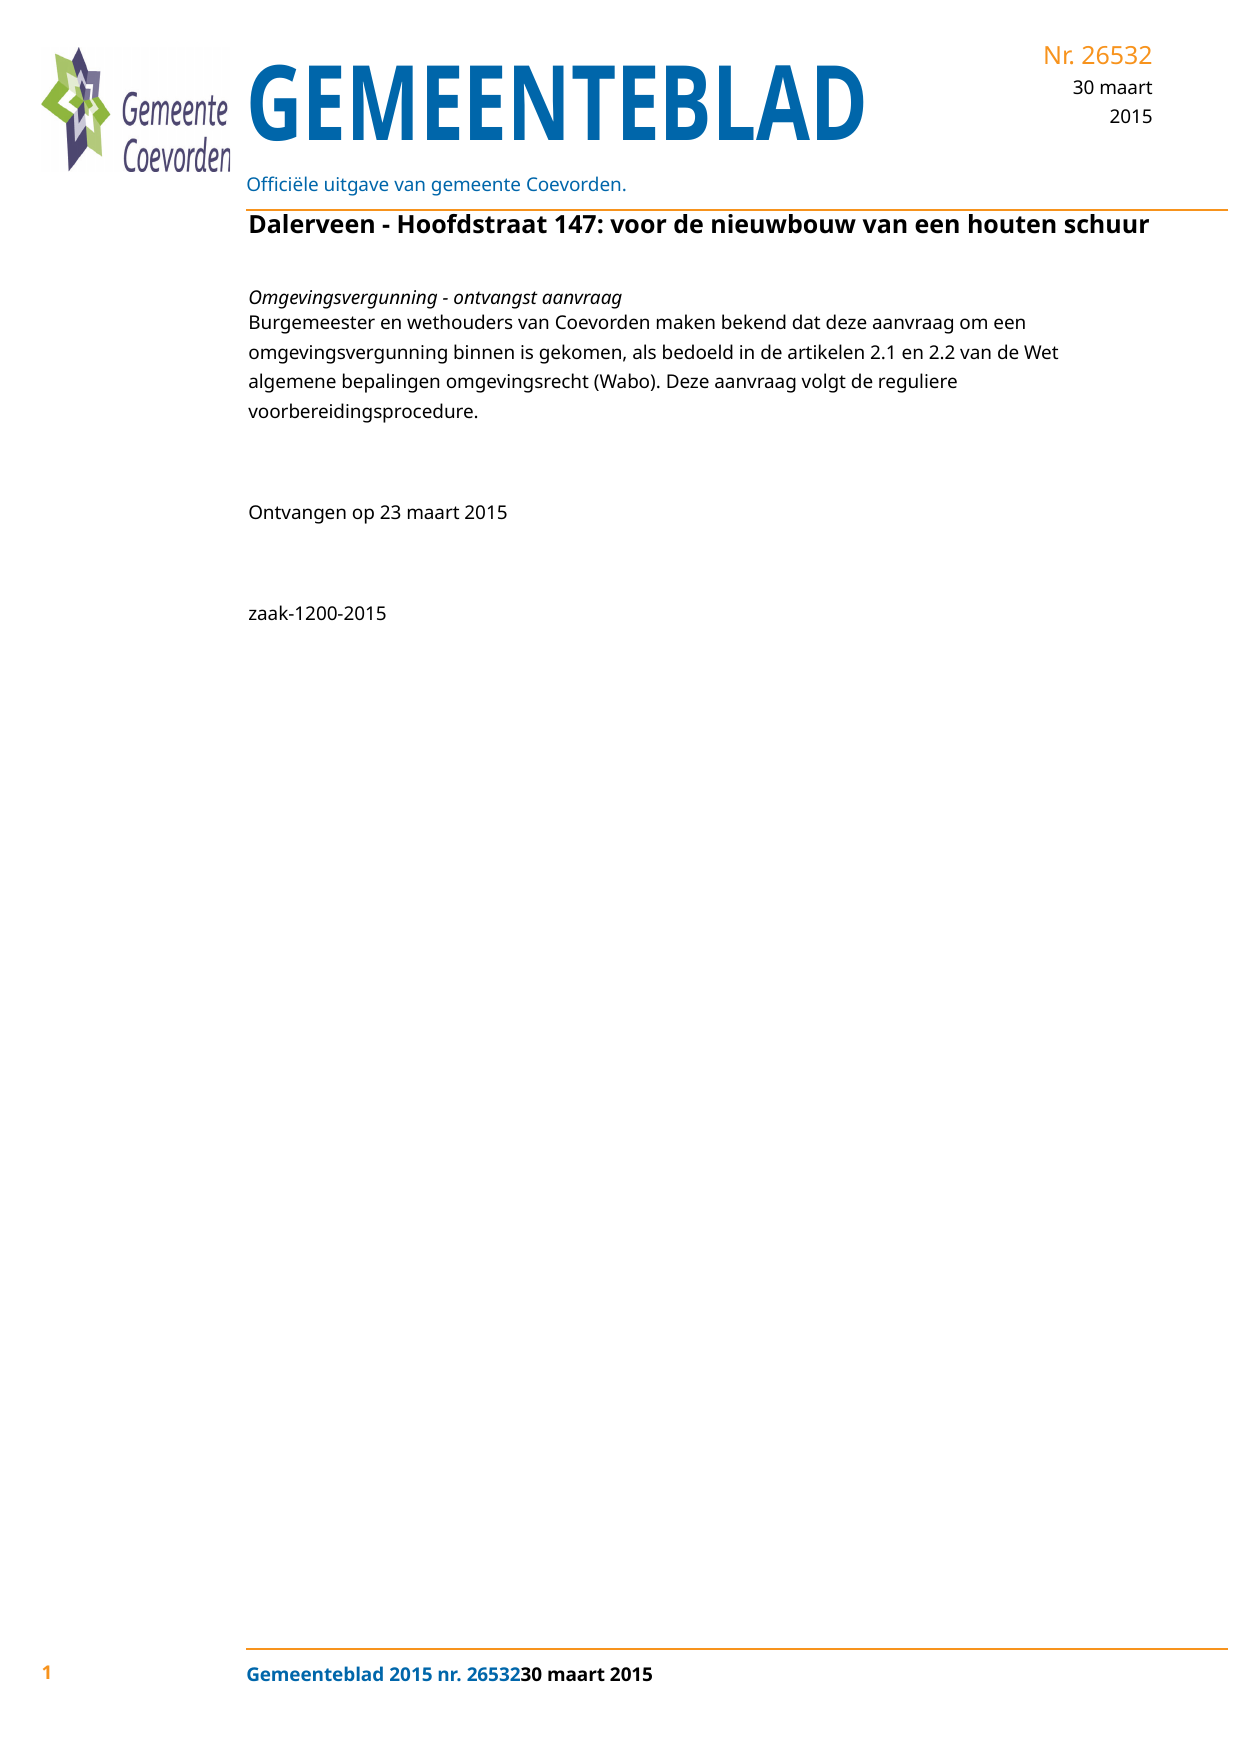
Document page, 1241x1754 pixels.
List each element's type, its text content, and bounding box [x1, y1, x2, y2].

text Omgevingsvergunning - ontvangst aanvraag [248, 284, 1152, 309]
picture [41, 47, 231, 172]
text Dalerveen - Hoofdstraat 147: voor de nieuwbouw van een houten schuur [248, 211, 1152, 241]
text Ontvangen op 23 maart 2015 [248, 499, 1152, 525]
text zaak-1200-2015 [248, 600, 1152, 626]
text Burgemeester en wethouders van Coevorden maken bekend dat deze aanvraag om een omgevingsvergunning binnen is gekomen, als bedoeld in de artikelen 2.1 en 2.2 van de Wet algemene bepalingen omgevingsrecht (Wabo). Deze aanvraag volgt de reguliere voorbereidingsprocedure. [248, 309, 1152, 424]
